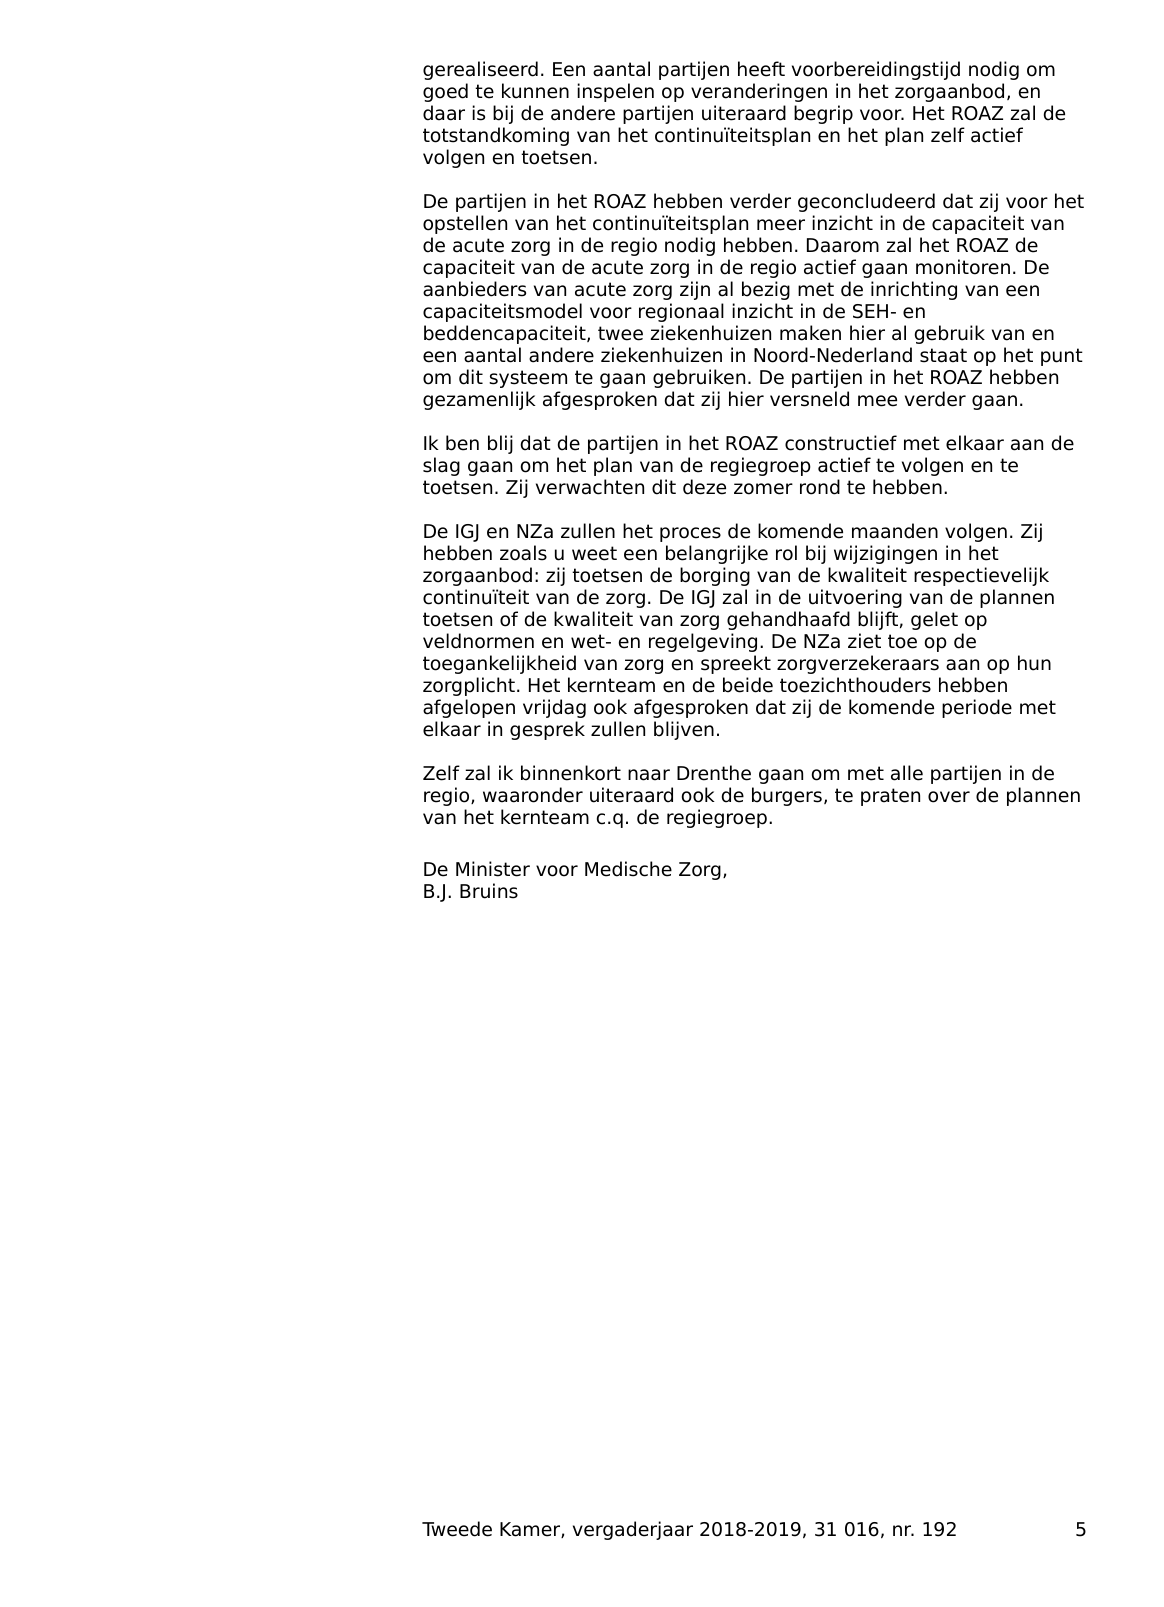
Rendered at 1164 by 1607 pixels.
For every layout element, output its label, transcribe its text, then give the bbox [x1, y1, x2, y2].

text De IGJ en NZa zullen het proces de komende maanden volgen. Zij hebben zoals u weet een belangrijke rol bij wijzigingen in het zorgaanbod: zij toetsen de borging van de kwaliteit respectievelijk continuïteit van de zorg. De IGJ zal in de uitvoering van de plannen toetsen of de kwaliteit van zorg gehandhaafd blijft, gelet op veldnormen en wet- en regelgeving. De NZa ziet toe op de toegankelijkheid van zorg en spreekt zorgverzekeraars aan op hun zorgplicht. Het kernteam en de beide toezichthouders hebben afgelopen vrijdag ook afgesproken dat zij de komende periode met elkaar in gesprek zullen blijven. [422, 521, 1087, 741]
text gerealiseerd. Een aantal partijen heeft voorbereidingstijd nodig om goed te kunnen inspelen op veranderingen in het zorgaanbod, en daar is bij de andere partijen uiteraard begrip voor. Het ROAZ zal de totstandkoming van het continuïteitsplan en het plan zelf actief volgen en toetsen. [422, 59, 1087, 169]
text Zelf zal ik binnenkort naar Drenthe gaan om met alle partijen in de regio, waaronder uiteraard ook de burgers, te praten over de plannen van het kernteam c.q. de regiegroep. [422, 763, 1087, 829]
text De Minister voor Medische Zorg, B.J. Bruins [422, 859, 1087, 903]
text De partijen in het ROAZ hebben verder geconcludeerd dat zij voor het opstellen van het continuïteitsplan meer inzicht in de capaciteit van de acute zorg in de regio nodig hebben. Daarom zal het ROAZ de capaciteit van de acute zorg in de regio actief gaan monitoren. De aanbieders van acute zorg zijn al bezig met de inrichting van een capaciteitsmodel voor regionaal inzicht in de SEH- en beddencapaciteit, twee ziekenhuizen maken hier al gebruik van en een aantal andere ziekenhuizen in Noord-Nederland staat op het punt om dit systeem te gaan gebruiken. De partijen in het ROAZ hebben gezamenlijk afgesproken dat zij hier versneld mee verder gaan. [422, 191, 1087, 411]
text Ik ben blij dat de partijen in het ROAZ constructief met elkaar aan de slag gaan om het plan van de regiegroep actief te volgen en te toetsen. Zij verwachten dit deze zomer rond te hebben. [422, 433, 1087, 499]
